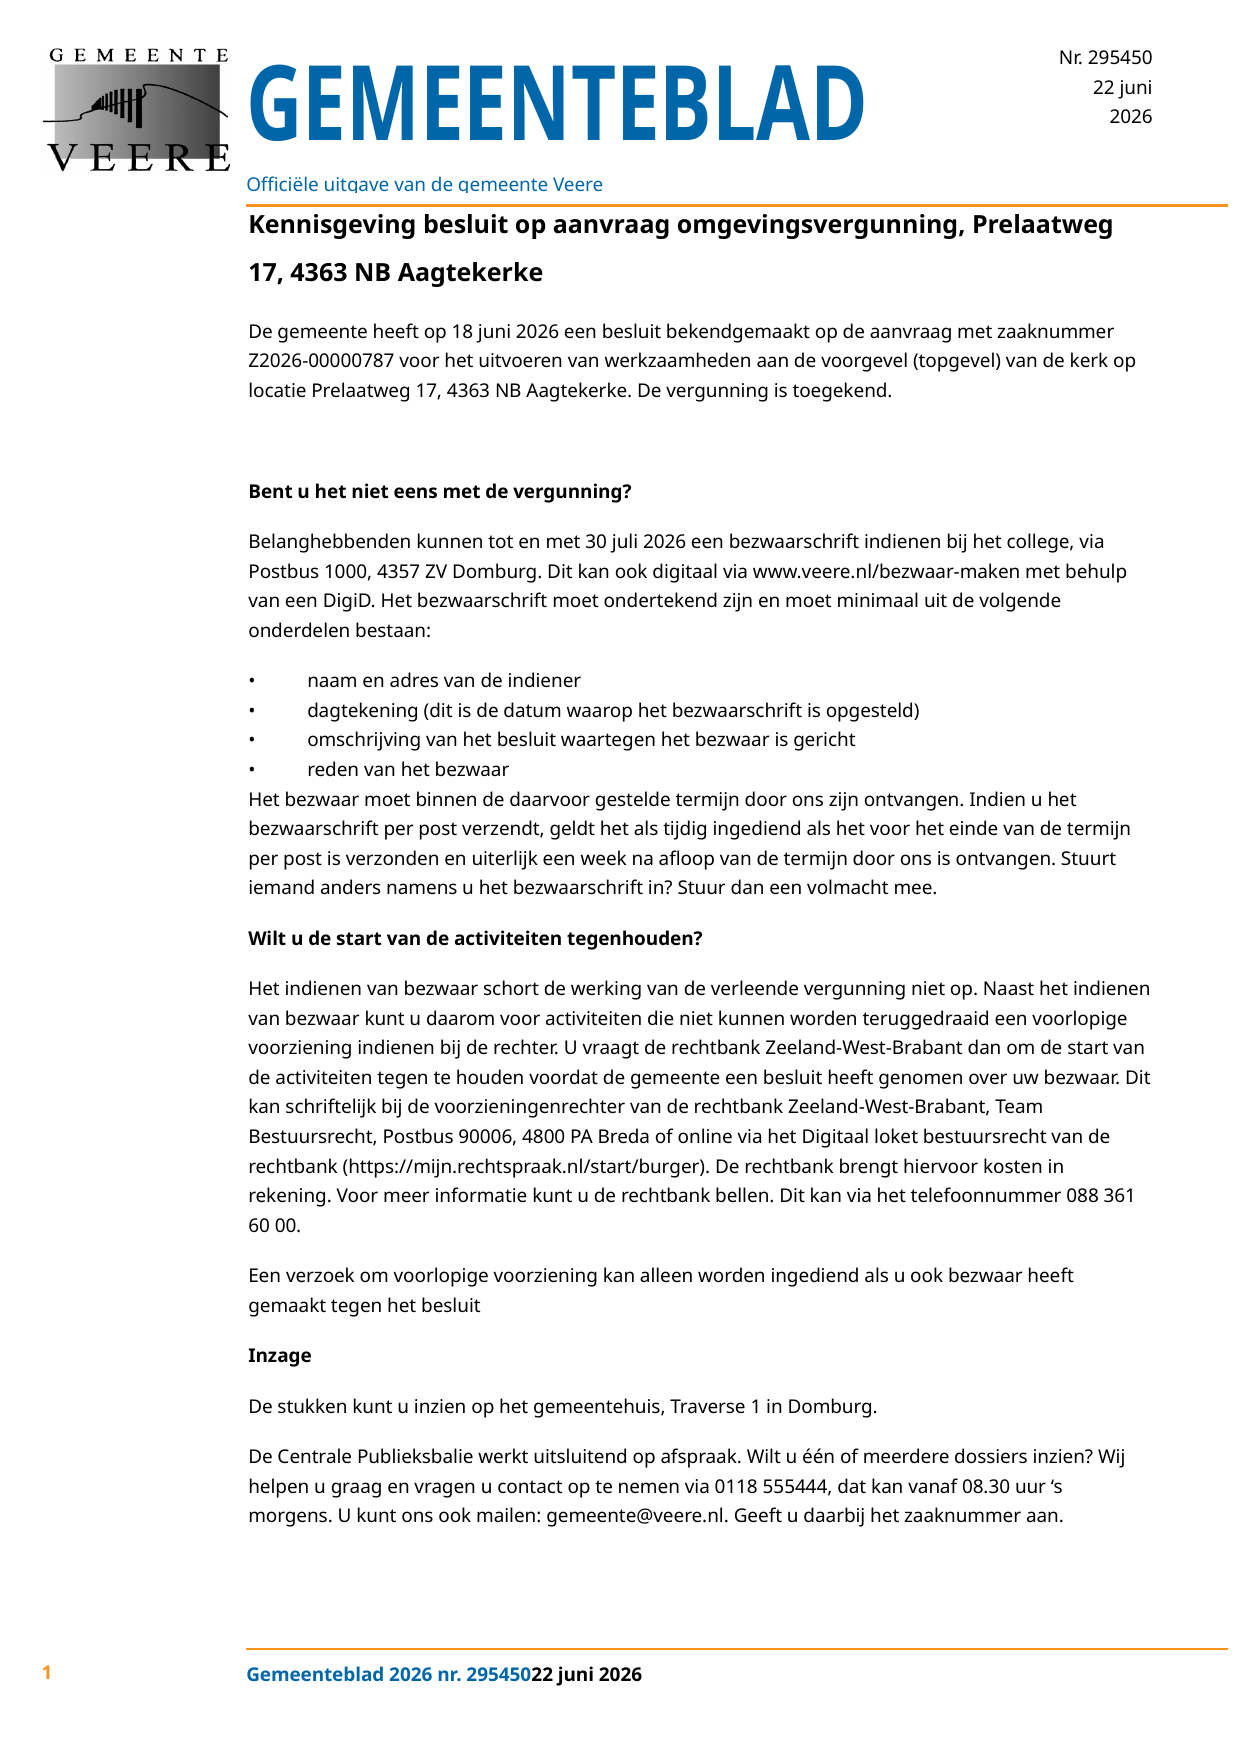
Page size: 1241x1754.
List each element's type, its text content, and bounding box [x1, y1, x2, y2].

text Het indienen van bezwaar schort de werking van de verleende vergunning niet op. Naast het indienen van bezwaar kunt u daarom voor activiteiten die niet kunnen worden teruggedraaid een voorlopige voorziening indienen bij de rechter. U vraagt de rechtbank Zeeland-West-Brabant dan om de start van de activiteiten tegen te houden voordat de gemeente een besluit heeft genomen over uw bezwaar. Dit kan schriftelijk bij de voorzieningenrechter van de rechtbank Zeeland-West-Brabant, Team Bestuursrecht, Postbus 90006, 4800 PA Breda of online via het Digitaal loket bestuursrecht van de rechtbank (https://mijn.rechtspraak.nl/start/burger). De rechtbank brengt hiervoor kosten in rekening. Voor meer informatie kunt u de rechtbank bellen. Dit kan via het telefoonnummer 088 361 60 00. [248, 975, 1152, 1238]
text De stukken kunt u inzien op het gemeentehuis, Traverse 1 in Domburg. [248, 1393, 1152, 1419]
text Belanghebbenden kunnen tot en met 30 juli 2026 een bezwaarschrift indienen bij het college, via Postbus 1000, 4357 ZV Domburg. Dit kan ook digitaal via www.veere.nl/bezwaar-maken met behulp van een DigiD. Het bezwaarschrift moet ondertekend zijn en moet minimaal uit de volgende onderdelen bestaan: [248, 528, 1152, 643]
text De gemeente heeft op 18 juni 2026 een besluit bekendgemaakt op de aanvraag met zaaknummer Z2026-00000787 voor het uitvoeren van werkzaamheden aan de voorgevel (topgevel) van de kerk op locatie Prelaatweg 17, 4363 NB Aagtekerke. De vergunning is toegekend. [248, 318, 1152, 403]
list dagtekening (dit is de datum waarop het bezwaarschrift is opgesteld) [248, 697, 1152, 723]
text Inzage [248, 1342, 1152, 1368]
list naam en adres van de indiener [248, 667, 1152, 693]
text Bent u het niet eens met de vergunning? [248, 478, 1152, 504]
picture [41, 47, 231, 172]
text Een verzoek om voorlopige voorziening kan alleen worden ingediend als u ook bezwaar heeft gemaakt tegen het besluit [248, 1262, 1152, 1318]
text Kennisgeving besluit op aanvraag omgevingsvergunning, Prelaatweg 17, 4363 NB Aagtekerke [248, 207, 1152, 288]
text De Centrale Publieksbalie werkt uitsluitend op afspraak. Wilt u één of meerdere dossiers inzien? Wij helpen u graag en vragen u contact op te nemen via 0118 555444, dat kan vanaf 08.30 uur ‘s morgens. U kunt ons ook mailen: gemeente@veere.nl. Geeft u daarbij het zaaknummer aan. [248, 1443, 1152, 1528]
list reden van het bezwaar [248, 756, 1152, 782]
list omschrijving van het besluit waartegen het bezwaar is gericht [248, 727, 1152, 752]
text Het bezwaar moet binnen de daarvoor gestelde termijn door ons zijn ontvangen. Indien u het bezwaarschrift per post verzendt, geldt het als tijdig ingediend als het voor het einde van de termijn per post is verzonden en uiterlijk een week na afloop van de termijn door ons is ontvangen. Stuurt iemand anders namens u het bezwaarschrift in? Stuur dan een volmacht mee. [248, 786, 1152, 900]
text Wilt u de start van de activiteiten tegenhouden? [248, 925, 1152, 951]
